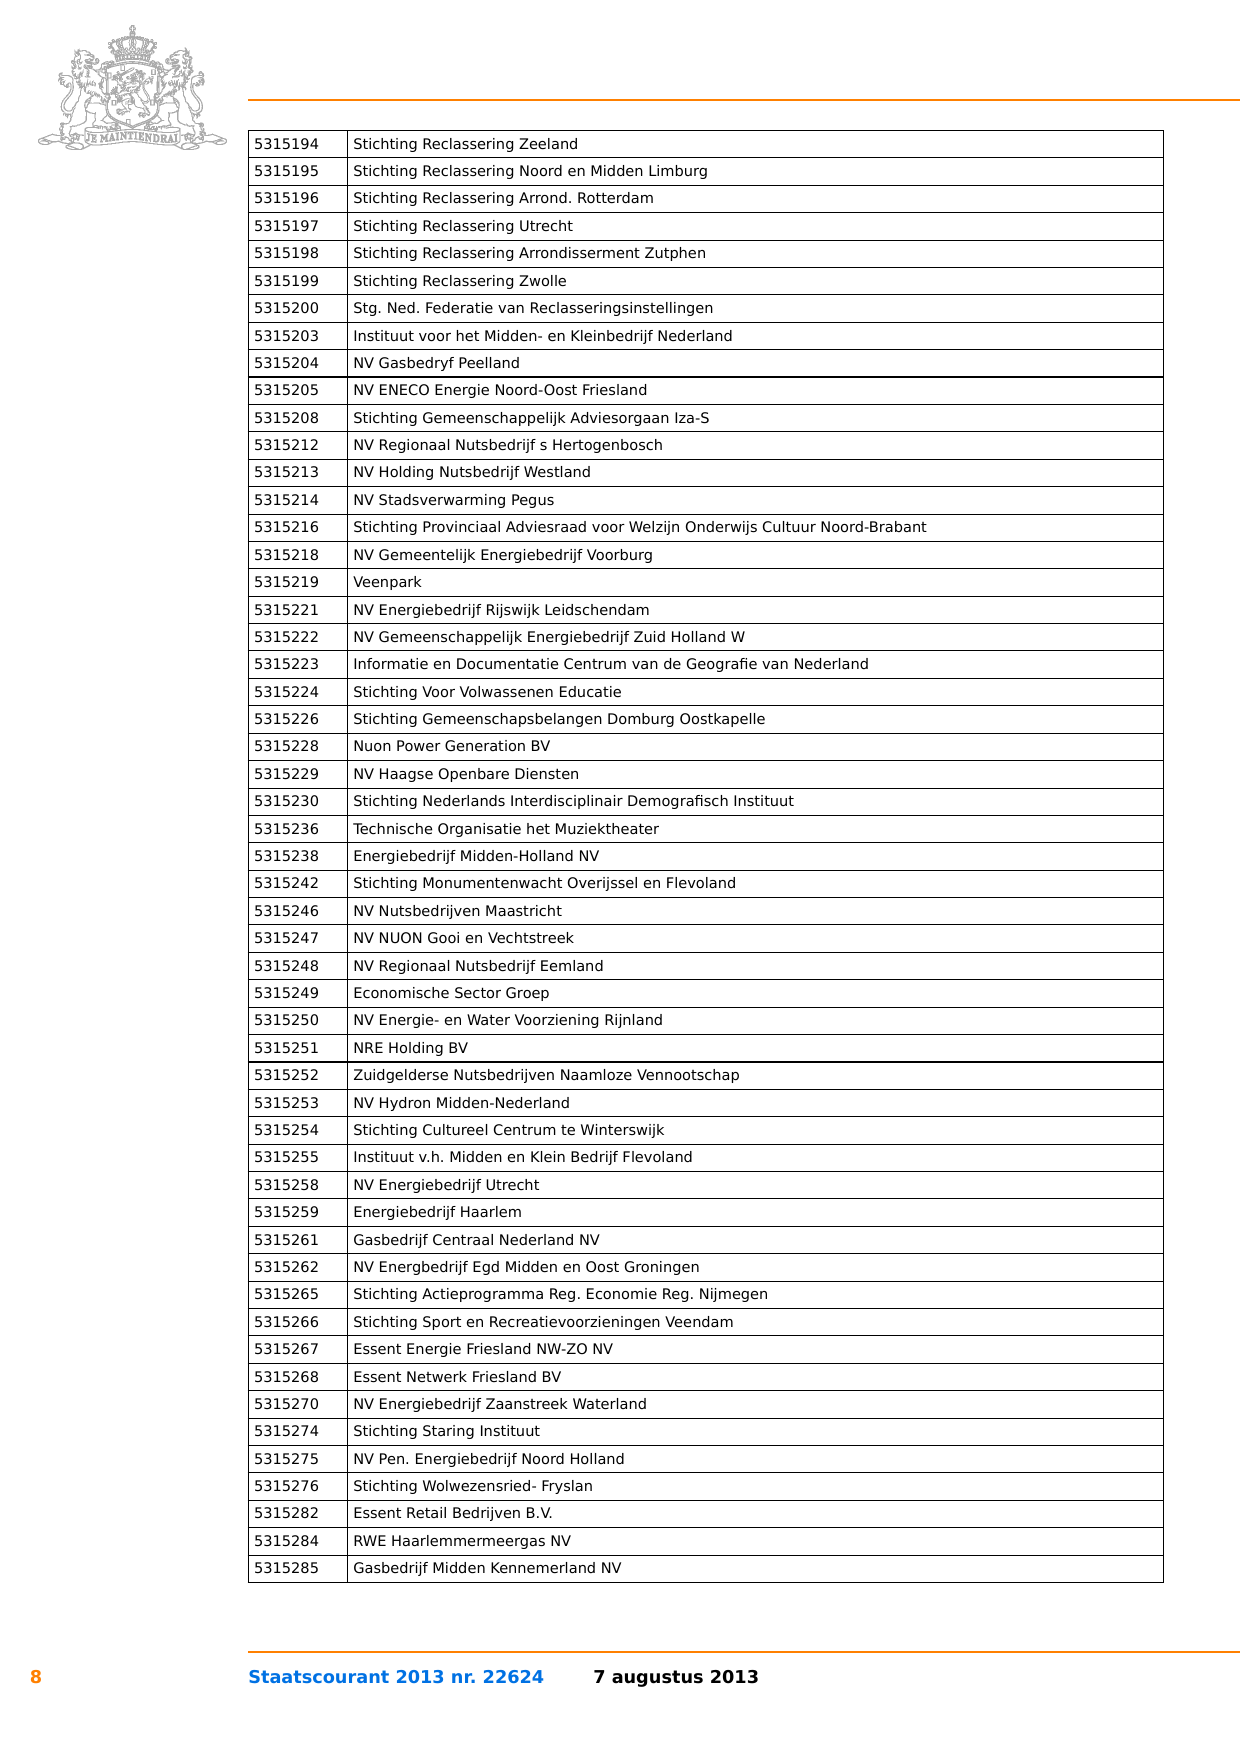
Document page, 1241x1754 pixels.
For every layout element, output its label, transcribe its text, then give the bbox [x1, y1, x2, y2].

table_cell 5315199 [249, 268, 347, 294]
table_cell Stichting Cultureel Centrum te Winterswijk [348, 1117, 1163, 1143]
table_cell 5315284 [249, 1528, 347, 1554]
table_cell 5315268 [249, 1364, 347, 1390]
table_cell Stichting Reclassering Arrond. Rotterdam [348, 186, 1163, 212]
table_cell Stichting Provinciaal Adviesraad voor Welzijn Onderwijs Cultuur Noord-Brabant [348, 515, 1163, 541]
table_cell 5315200 [249, 295, 347, 322]
table_cell NV Holding Nutsbedrijf Westland [348, 460, 1163, 486]
table_cell Essent Energie Friesland NW-ZO NV [348, 1336, 1163, 1363]
table_cell NV Pen. Energiebedrijf Noord Holland [348, 1446, 1163, 1472]
table_cell 5315258 [249, 1172, 347, 1198]
table_cell NV Gemeentelijk Energiebedrijf Voorburg [348, 542, 1163, 568]
table_cell Stichting Wolwezensried- Fryslan [348, 1473, 1163, 1500]
table_cell Gasbedrijf Midden Kennemerland NV [348, 1556, 1163, 1582]
table_cell NV ENECO Energie Noord-Oost Friesland [348, 378, 1163, 404]
table_cell Stichting Gemeenschapsbelangen Domburg Oostkapelle [348, 706, 1163, 733]
table_cell 5315254 [249, 1117, 347, 1143]
table_cell 5315229 [249, 761, 347, 787]
table_cell Essent Retail Bedrijven B.V. [348, 1501, 1163, 1527]
table_cell 5315255 [249, 1145, 347, 1171]
table_cell Stichting Voor Volwassenen Educatie [348, 679, 1163, 705]
table_cell 5315275 [249, 1446, 347, 1472]
table_cell NV Gemeenschappelijk Energiebedrijf Zuid Holland W [348, 624, 1163, 650]
table_cell 5315251 [249, 1035, 347, 1061]
table_cell 5315221 [249, 597, 347, 623]
table_cell 5315204 [249, 350, 347, 376]
table_cell Stichting Gemeenschappelijk Adviesorgaan Iza-S [348, 405, 1163, 431]
table_cell NV Regionaal Nutsbedrijf Eemland [348, 953, 1163, 979]
table_cell 5315236 [249, 816, 347, 842]
table_cell 5315250 [249, 1008, 347, 1034]
table_cell Economische Sector Groep [348, 980, 1163, 1007]
table_cell Nuon Power Generation BV [348, 734, 1163, 760]
table_cell Stichting Reclassering Arrondisserment Zutphen [348, 241, 1163, 267]
table_cell Stichting Monumentenwacht Overijssel en Flevoland [348, 871, 1163, 897]
table_cell 5315265 [249, 1282, 347, 1308]
table_cell 5315259 [249, 1199, 347, 1226]
table_cell 5315212 [249, 432, 347, 459]
table_cell Energiebedrijf Midden-Holland NV [348, 843, 1163, 869]
table_cell Technische Organisatie het Muziektheater [348, 816, 1163, 842]
table_cell 5315224 [249, 679, 347, 705]
table_cell Stichting Sport en Recreatievoorzieningen Veendam [348, 1309, 1163, 1335]
table_cell NV NUON Gooi en Vechtstreek [348, 925, 1163, 952]
table_cell 5315228 [249, 734, 347, 760]
table_cell 5315216 [249, 515, 347, 541]
table_cell RWE Haarlemmermeergas NV [348, 1528, 1163, 1554]
table_cell 5315195 [249, 158, 347, 185]
table_cell Stg. Ned. Federatie van Reclasseringsinstellingen [348, 295, 1163, 322]
table_cell 5315222 [249, 624, 347, 650]
table_cell 5315196 [249, 186, 347, 212]
table_cell 5315213 [249, 460, 347, 486]
table_cell 5315214 [249, 487, 347, 513]
table_cell NV Energiebedrijf Rijswijk Leidschendam [348, 597, 1163, 623]
table_cell Stichting Actieprogramma Reg. Economie Reg. Nijmegen [348, 1282, 1163, 1308]
picture [38, 25, 227, 150]
table_cell 5315262 [249, 1254, 347, 1281]
table_cell Stichting Staring Instituut [348, 1419, 1163, 1445]
table_cell NV Stadsverwarming Pegus [348, 487, 1163, 513]
table_cell 5315252 [249, 1063, 347, 1089]
table_cell 5315267 [249, 1336, 347, 1363]
table_cell Informatie en Documentatie Centrum van de Geografie van Nederland [348, 651, 1163, 678]
table_cell 5315218 [249, 542, 347, 568]
table_cell 5315223 [249, 651, 347, 678]
table_cell 5315197 [249, 213, 347, 239]
table_cell 5315246 [249, 898, 347, 924]
table_cell 5315249 [249, 980, 347, 1007]
table_cell 5315230 [249, 789, 347, 815]
table_cell 5315261 [249, 1227, 347, 1253]
table_cell 5315276 [249, 1473, 347, 1500]
table_cell NV Hydron Midden-Nederland [348, 1090, 1163, 1116]
table_cell NV Haagse Openbare Diensten [348, 761, 1163, 787]
table_cell 5315270 [249, 1391, 347, 1417]
table_cell NRE Holding BV [348, 1035, 1163, 1061]
table_cell Stichting Reclassering Zeeland [348, 131, 1163, 157]
table_cell Stichting Reclassering Zwolle [348, 268, 1163, 294]
table_cell 5315226 [249, 706, 347, 733]
table_cell 5315266 [249, 1309, 347, 1335]
table_cell 5315205 [249, 378, 347, 404]
table_cell NV Energbedrijf Egd Midden en Oost Groningen [348, 1254, 1163, 1281]
table_cell NV Energiebedrijf Utrecht [348, 1172, 1163, 1198]
table_cell 5315248 [249, 953, 347, 979]
table_cell 5315253 [249, 1090, 347, 1116]
table_cell Stichting Nederlands Interdisciplinair Demografisch Instituut [348, 789, 1163, 815]
table_cell Veenpark [348, 569, 1163, 596]
table_cell Stichting Reclassering Utrecht [348, 213, 1163, 239]
table_cell Energiebedrijf Haarlem [348, 1199, 1163, 1226]
table_cell 5315274 [249, 1419, 347, 1445]
table_cell Zuidgelderse Nutsbedrijven Naamloze Vennootschap [348, 1063, 1163, 1089]
table_cell 5315208 [249, 405, 347, 431]
table_cell 5315219 [249, 569, 347, 596]
table_cell Instituut voor het Midden- en Kleinbedrijf Nederland [348, 323, 1163, 349]
table_cell NV Nutsbedrijven Maastricht [348, 898, 1163, 924]
table_cell NV Gasbedryf Peelland [348, 350, 1163, 376]
table_cell 5315203 [249, 323, 347, 349]
table_cell NV Regionaal Nutsbedrijf s Hertogenbosch [348, 432, 1163, 459]
table_cell Gasbedrijf Centraal Nederland NV [348, 1227, 1163, 1253]
table_cell Instituut v.h. Midden en Klein Bedrijf Flevoland [348, 1145, 1163, 1171]
table_cell 5315282 [249, 1501, 347, 1527]
table_cell 5315198 [249, 241, 347, 267]
table_cell Essent Netwerk Friesland BV [348, 1364, 1163, 1390]
table_cell 5315238 [249, 843, 347, 869]
table_cell 5315247 [249, 925, 347, 952]
table_cell 5315242 [249, 871, 347, 897]
table_cell Stichting Reclassering Noord en Midden Limburg [348, 158, 1163, 185]
table_cell NV Energiebedrijf Zaanstreek Waterland [348, 1391, 1163, 1417]
table_cell NV Energie- en Water Voorziening Rijnland [348, 1008, 1163, 1034]
table_cell 5315285 [249, 1556, 347, 1582]
table_cell 5315194 [249, 131, 347, 157]
